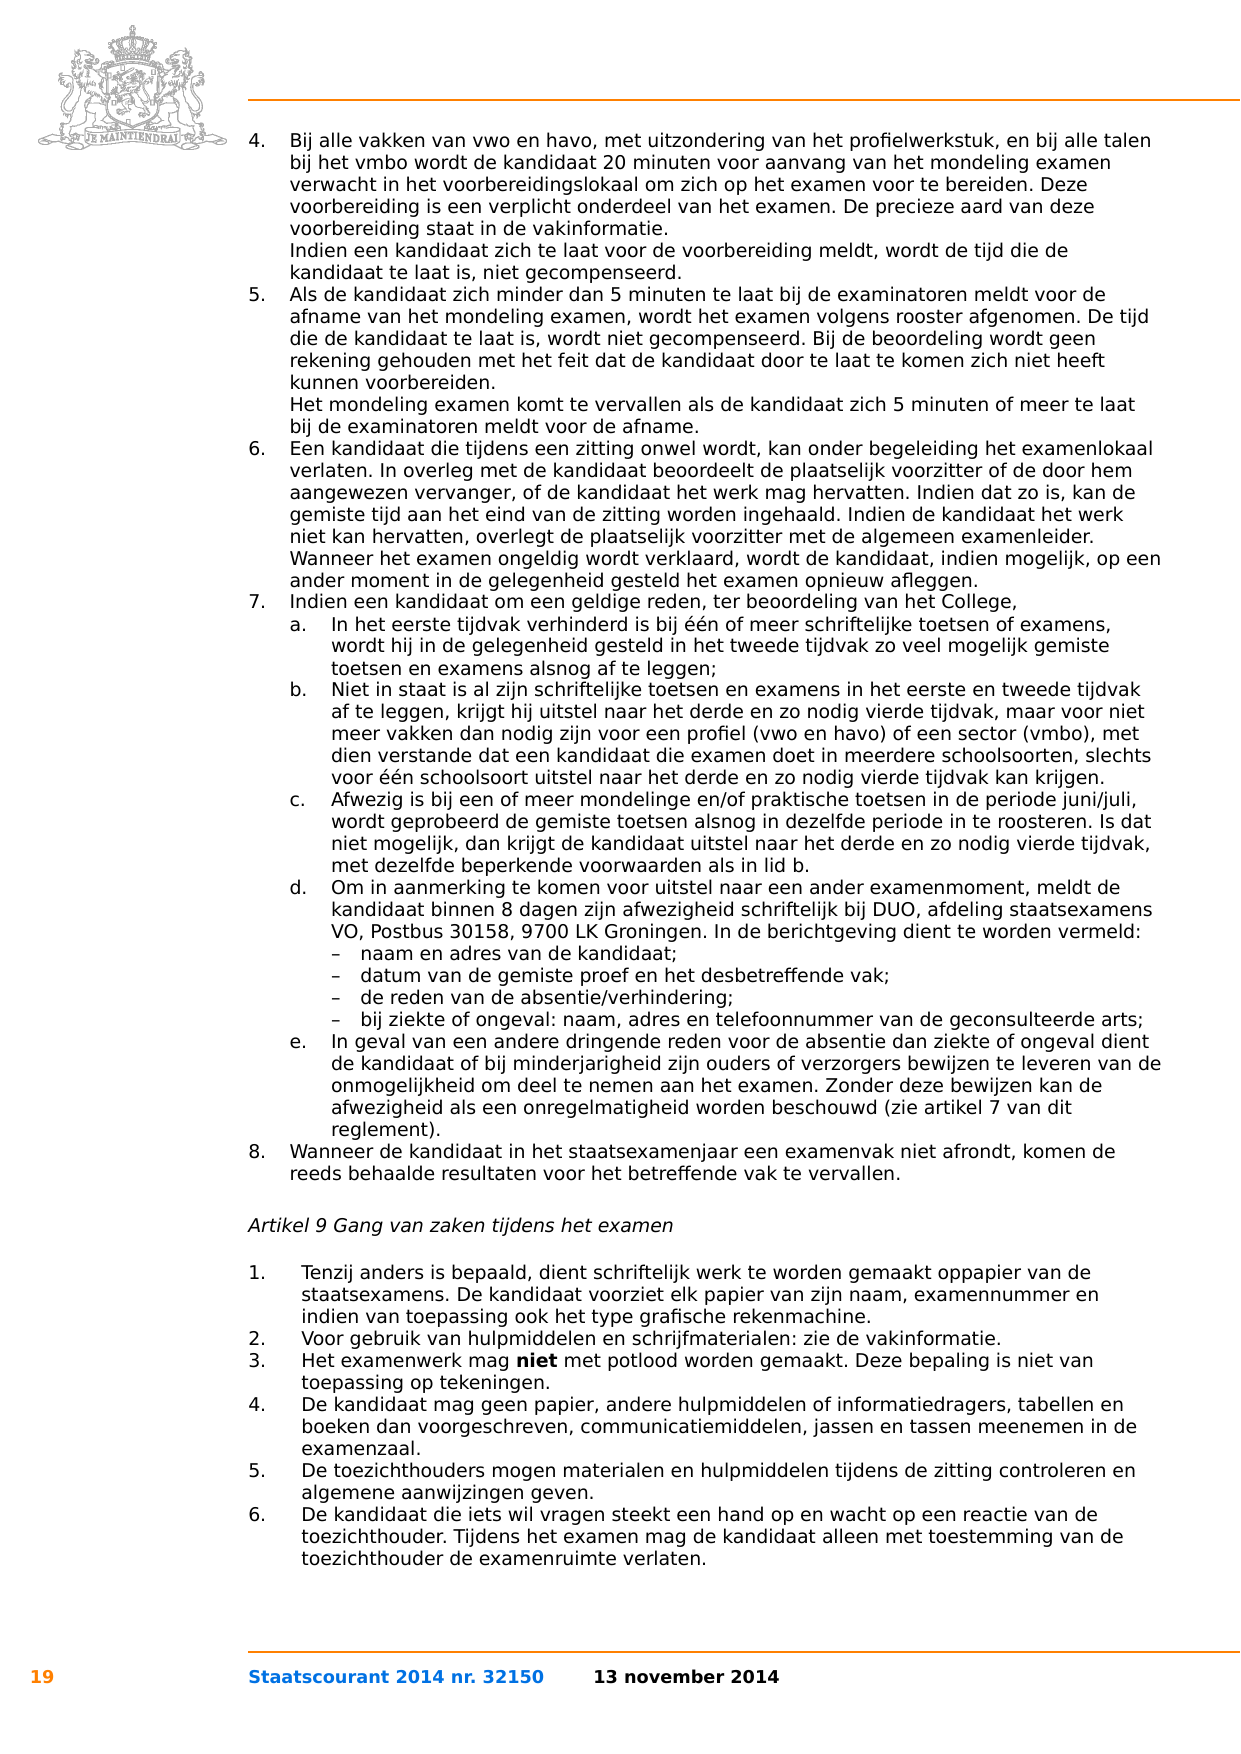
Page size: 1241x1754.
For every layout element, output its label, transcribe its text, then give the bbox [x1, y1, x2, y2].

text 2. Voor gebruik van hulpmiddelen en schrijfmaterialen: zie de vakinformatie. [248, 1328, 1163, 1350]
text 5. Als de kandidaat zich minder dan 5 minuten te laat bij de examinatoren meldt voor de afname van het mondeling examen, wordt het examen volgens rooster afgenomen. De tijd die de kandidaat te laat is, wordt niet gecompenseerd. Bij de beoordeling wordt geen rekening gehouden met het feit dat de kandidaat door te laat te komen zich niet heeft kunnen voorbereiden. [248, 284, 1163, 394]
text 7. Indien een kandidaat om een geldige reden, ter beoordeling van het College, [248, 591, 1163, 613]
text 1. Tenzij anders is bepaald, dient schriftelijk werk te worden gemaakt oppapier van de staatsexamens. De kandidaat voorziet elk papier van zijn naam, examennummer en indien van toepassing ook het type grafische rekenmachine. [248, 1262, 1163, 1328]
text – naam en adres van de kandidaat; [331, 943, 1163, 965]
text 4. De kandidaat mag geen papier, andere hulpmiddelen of informatiedragers, tabellen en boeken dan voorgeschreven, communicatiemiddelen, jassen en tassen meenemen in de examenzaal. [248, 1394, 1163, 1460]
text 4. Bij alle vakken van vwo en havo, met uitzondering van het profielwerkstuk, en bij alle talen bij het vmbo wordt de kandidaat 20 minuten voor aanvang van het mondeling examen verwacht in het voorbereidingslokaal om zich op het examen voor te bereiden. Deze voorbereiding is een verplicht onderdeel van het examen. De precieze aard van deze voorbereiding staat in de vakinformatie. [248, 130, 1163, 240]
text a. In het eerste tijdvak verhinderd is bij één of meer schriftelijke toetsen of examens, wordt hij in de gelegenheid gesteld in het tweede tijdvak zo veel mogelijk gemiste toetsen en examens alsnog af te leggen; [289, 613, 1163, 679]
text 3. Het examenwerk mag niet met potlood worden gemaakt. Deze bepaling is niet van toepassing op tekeningen. [248, 1350, 1163, 1394]
text d. Om in aanmerking te komen voor uitstel naar een ander examenmoment, meldt de kandidaat binnen 8 dagen zijn afwezigheid schriftelijk bij DUO, afdeling staatsexamens VO, Postbus 30158, 9700 LK Groningen. In de berichtgeving dient te worden vermeld: [289, 877, 1163, 943]
text – bij ziekte of ongeval: naam, adres en telefoonnummer van de geconsulteerde arts; [331, 1009, 1163, 1031]
text Indien een kandidaat zich te laat voor de voorbereiding meldt, wordt de tijd die de kandidaat te laat is, niet gecompenseerd. [289, 240, 1163, 284]
text b. Niet in staat is al zijn schriftelijke toetsen en examens in het eerste en tweede tijdvak af te leggen, krijgt hij uitstel naar het derde en zo nodig vierde tijdvak, maar voor niet meer vakken dan nodig zijn voor een profiel (vwo en havo) of een sector (vmbo), met dien verstande dat een kandidaat die examen doet in meerdere schoolsoorten, slechts voor één schoolsoort uitstel naar het derde en zo nodig vierde tijdvak kan krijgen. [289, 679, 1163, 789]
subtitle Artikel 9 Gang van zaken tijdens het examen [248, 1215, 1163, 1237]
text e. In geval van een andere dringende reden voor de absentie dan ziekte of ongeval dient de kandidaat of bij minderjarigheid zijn ouders of verzorgers bewijzen te leveren van de onmogelijkheid om deel te nemen aan het examen. Zonder deze bewijzen kan de afwezigheid als een onregelmatigheid worden beschouwd (zie artikel 7 van dit reglement). [289, 1031, 1163, 1141]
text c. Afwezig is bij een of meer mondelinge en/of praktische toetsen in de periode juni/juli, wordt geprobeerd de gemiste toetsen alsnog in dezelfde periode in te roosteren. Is dat niet mogelijk, dan krijgt de kandidaat uitstel naar het derde en zo nodig vierde tijdvak, met dezelfde beperkende voorwaarden als in lid b. [289, 789, 1163, 877]
text 6. De kandidaat die iets wil vragen steekt een hand op en wacht op een reactie van de toezichthouder. Tijdens het examen mag de kandidaat alleen met toestemming van de toezichthouder de examenruimte verlaten. [248, 1504, 1163, 1569]
picture [38, 25, 227, 150]
text 5. De toezichthouders mogen materialen en hulpmiddelen tijdens de zitting controleren en algemene aanwijzingen geven. [248, 1460, 1163, 1504]
text – datum van de gemiste proef en het desbetreffende vak; [331, 965, 1163, 987]
text Het mondeling examen komt te vervallen als de kandidaat zich 5 minuten of meer te laat bij de examinatoren meldt voor de afname. [289, 394, 1163, 438]
text – de reden van de absentie/verhindering; [331, 987, 1163, 1009]
text 6. Een kandidaat die tijdens een zitting onwel wordt, kan onder begeleiding het examenlokaal verlaten. In overleg met de kandidaat beoordeelt de plaatselijk voorzitter of de door hem aangewezen vervanger, of de kandidaat het werk mag hervatten. Indien dat zo is, kan de gemiste tijd aan het eind van de zitting worden ingehaald. Indien de kandidaat het werk niet kan hervatten, overlegt de plaatselijk voorzitter met de algemeen examenleider. Wanneer het examen ongeldig wordt verklaard, wordt de kandidaat, indien mogelijk, op een ander moment in de gelegenheid gesteld het examen opnieuw afleggen. [248, 438, 1163, 591]
text 8. Wanneer de kandidaat in het staatsexamenjaar een examenvak niet afrondt, komen de reeds behaalde resultaten voor het betreffende vak te vervallen. [248, 1141, 1163, 1185]
